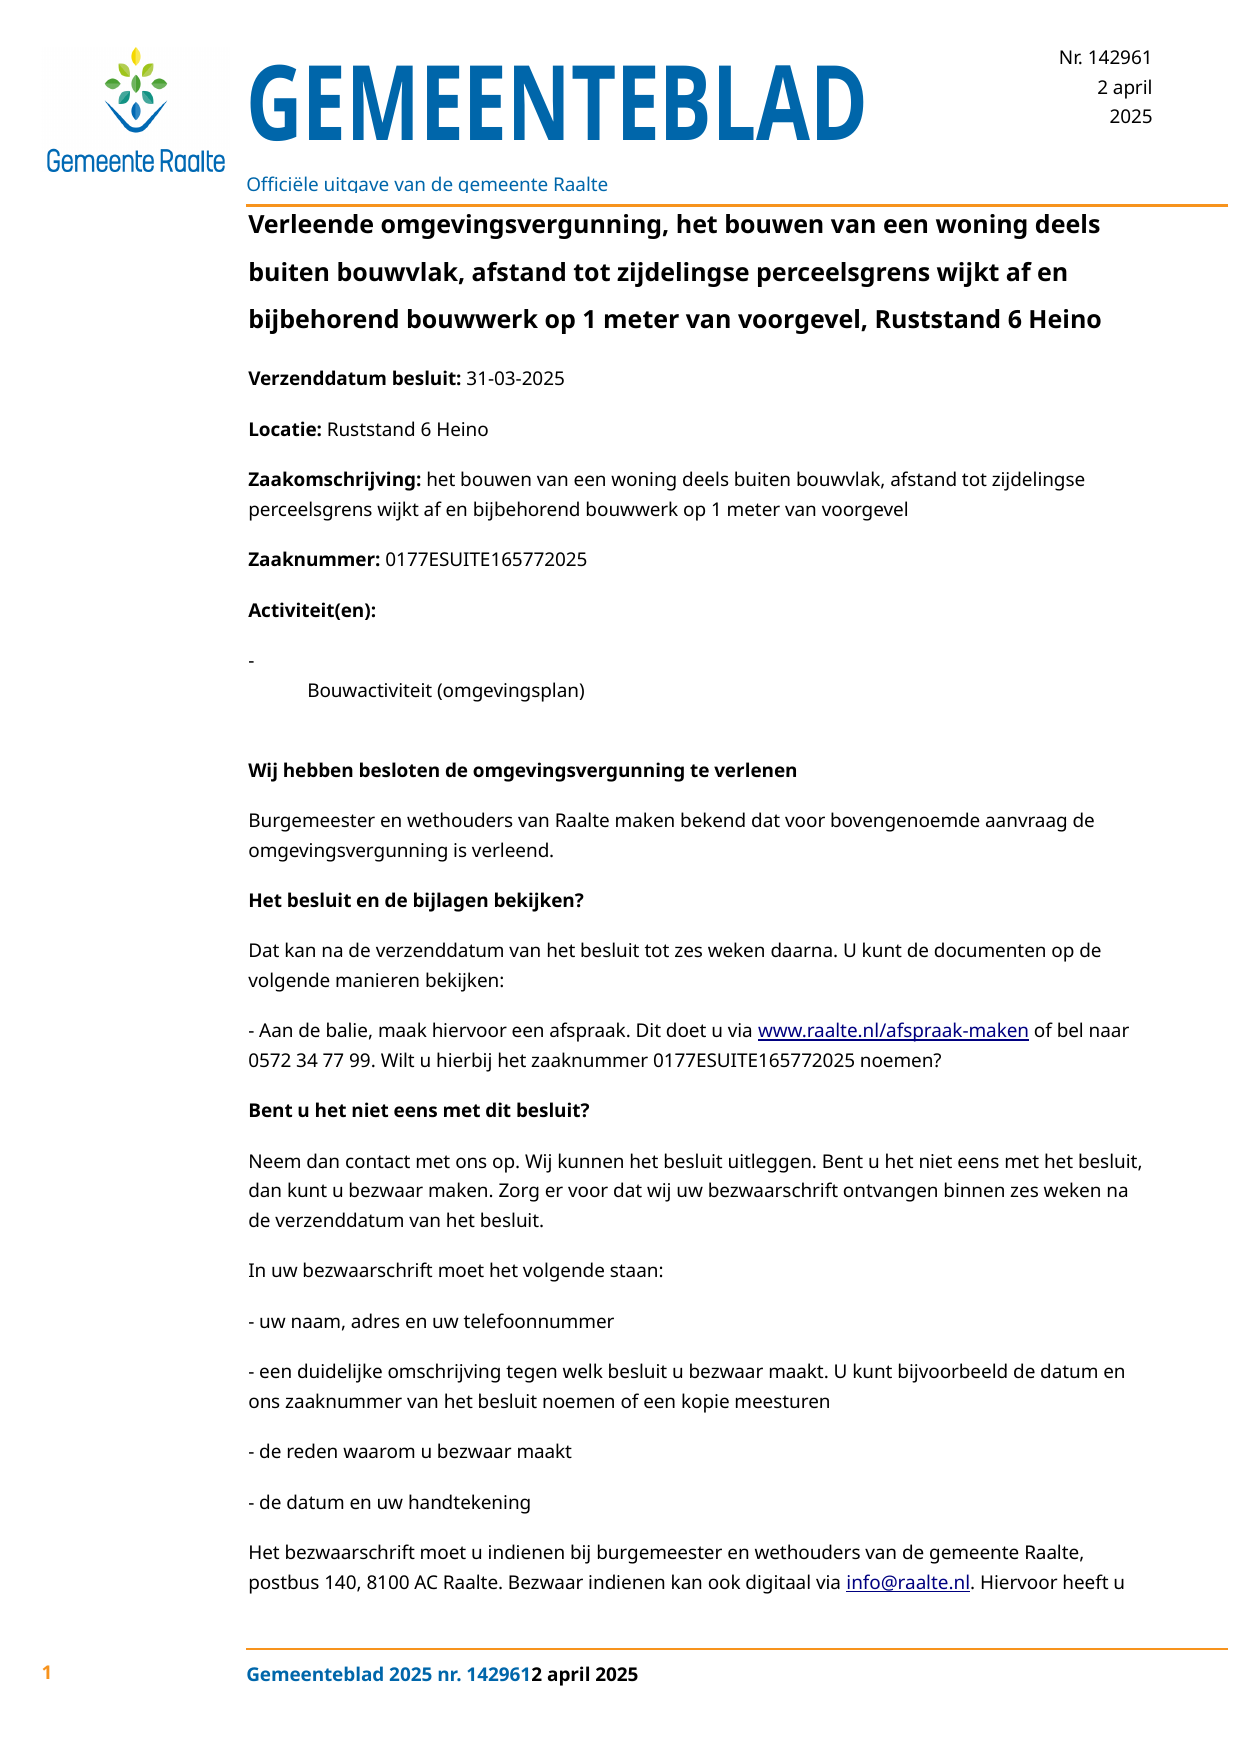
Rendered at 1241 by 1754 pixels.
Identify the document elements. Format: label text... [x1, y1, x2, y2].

text - een duidelijke omschrijving tegen welk besluit u bezwaar maakt. U kunt bijvoorbeeld de datum en ons zaaknummer van het besluit noemen of een kopie meesturen [248, 1358, 1152, 1414]
text Activiteit(en): [248, 597, 1152, 622]
text In uw bezwaarschrift moet het volgende staan: [248, 1258, 1152, 1283]
text Het besluit en de bijlagen bekijken? [248, 887, 1152, 913]
text Dat kan na de verzenddatum van het besluit tot zes weken daarna. U kunt de documenten op de volgende manieren bekijken: [248, 938, 1152, 993]
text Locatie: Ruststand 6 Heino [248, 416, 1152, 442]
text Het bezwaarschrift moet u indienen bij burgemeester en wethouders van de gemeente Raalte, postbus 140, 8100 AC Raalte. Bezwaar indienen kan ook digitaal via info@raalte.nl. Hiervoor heeft u [248, 1539, 1152, 1594]
text Zaaknummer: 0177ESUITE165772025 [248, 546, 1152, 572]
text - de datum en uw handtekening [248, 1489, 1152, 1514]
text Verzenddatum besluit: 31-03-2025 [248, 366, 1152, 391]
list Bouwactiviteit (omgevingsplan) [248, 677, 1152, 702]
text Burgemeester en wethouders van Raalte maken bekend dat voor bovengenoemde aanvraag de omgevingsvergunning is verleend. [248, 807, 1152, 862]
text Zaakomschrijving: het bouwen van een woning deels buiten bouwvlak, afstand tot zijdelingse perceelsgrens wijkt af en bijbehorend bouwwerk op 1 meter van voorgevel [248, 466, 1152, 522]
text - de reden waarom u bezwaar maakt [248, 1438, 1152, 1464]
text Bent u het niet eens met dit besluit? [248, 1098, 1152, 1123]
text Wij hebben besloten de omgevingsvergunning te verlenen [248, 757, 1152, 782]
text - Aan de balie, maak hiervoor een afspraak. Dit doet u via www.raalte.nl/afspraak-maken of bel naar 0572 34 77 99. Wilt u hierbij het zaaknummer 0177ESUITE165772025 noemen? [248, 1018, 1152, 1073]
text Verleende omgevingsvergunning, het bouwen van een woning deels buiten bouwvlak, afstand tot zijdelingse perceelsgrens wijkt af en bijbehorend bouwwerk op 1 meter van voorgevel, Ruststand 6 Heino [248, 207, 1152, 336]
text Neem dan contact met ons op. Wij kunnen het besluit uitleggen. Bent u het niet eens met het besluit, dan kunt u bezwaar maken. Zorg er voor dat wij uw bezwaarschrift ontvangen binnen zes weken na de verzenddatum van het besluit. [248, 1148, 1152, 1233]
text - uw naam, adres en uw telefoonnummer [248, 1308, 1152, 1334]
picture [41, 47, 231, 172]
